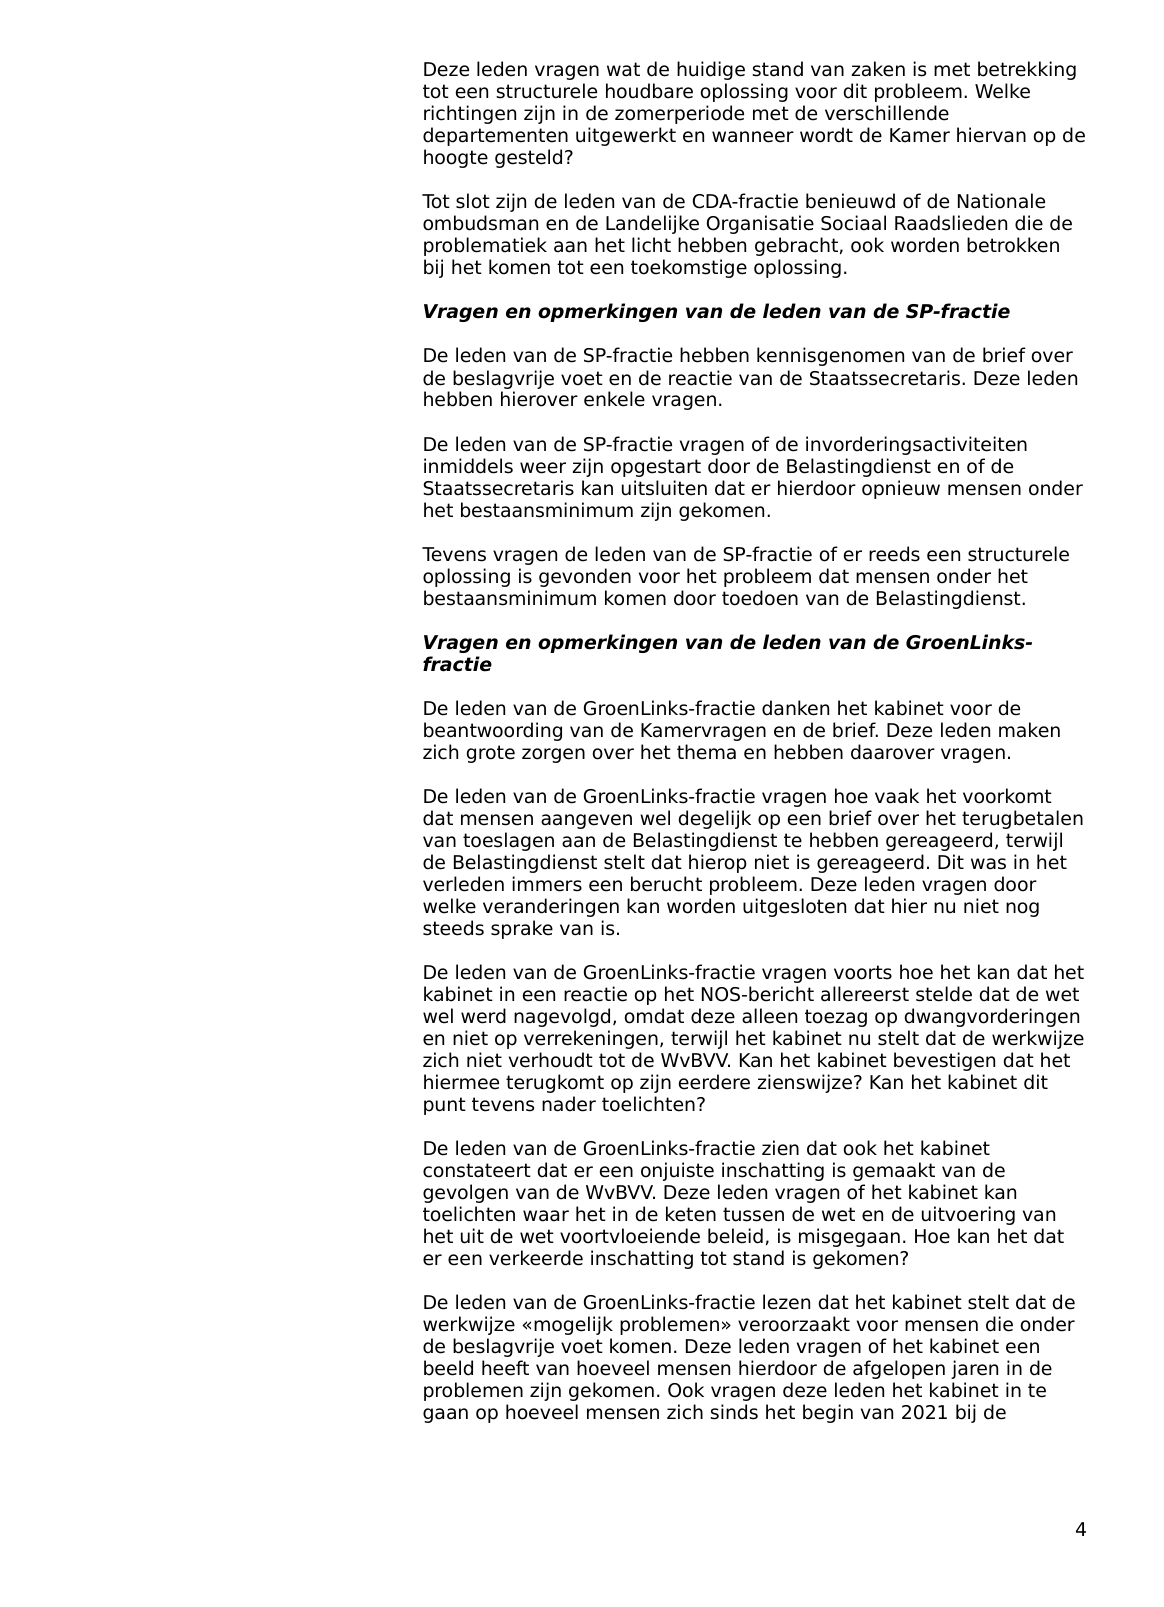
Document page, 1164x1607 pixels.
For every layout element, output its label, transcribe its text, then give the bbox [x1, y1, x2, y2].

text De leden van de GroenLinks-fractie vragen hoe vaak het voorkomt dat mensen aangeven wel degelijk op een brief over het terugbetalen van toeslagen aan de Belastingdienst te hebben gereageerd, terwijl de Belastingdienst stelt dat hierop niet is gereageerd. Dit was in het verleden immers een berucht probleem. Deze leden vragen door welke veranderingen kan worden uitgesloten dat hier nu niet nog steeds sprake van is. [422, 786, 1087, 940]
text De leden van de GroenLinks-fractie danken het kabinet voor de beantwoording van de Kamervragen en de brief. Deze leden maken zich grote zorgen over het thema en hebben daarover vragen. [422, 698, 1087, 764]
text De leden van de GroenLinks-fractie zien dat ook het kabinet constateert dat er een onjuiste inschatting is gemaakt van de gevolgen van de WvBVV. Deze leden vragen of het kabinet kan toelichten waar het in de keten tussen de wet en de uitvoering van het uit de wet voortvloeiende beleid, is misgegaan. Hoe kan het dat er een verkeerde inschatting tot stand is gekomen? [422, 1138, 1087, 1270]
text De leden van de SP-fractie vragen of de invorderingsactiviteiten inmiddels weer zijn opgestart door de Belastingdienst en of de Staatssecretaris kan uitsluiten dat er hierdoor opnieuw mensen onder het bestaansminimum zijn gekomen. [422, 433, 1087, 521]
text Deze leden vragen wat de huidige stand van zaken is met betrekking tot een structurele houdbare oplossing voor dit probleem. Welke richtingen zijn in de zomerperiode met de verschillende departementen uitgewerkt en wanneer wordt de Kamer hiervan op de hoogte gesteld? [422, 59, 1087, 169]
text De leden van de GroenLinks-fractie vragen voorts hoe het kan dat het kabinet in een reactie op het NOS-bericht allereerst stelde dat de wet wel werd nagevolgd, omdat deze alleen toezag op dwangvorderingen en niet op verrekeningen, terwijl het kabinet nu stelt dat de werkwijze zich niet verhoudt tot de WvBVV. Kan het kabinet bevestigen dat het hiermee terugkomt op zijn eerdere zienswijze? Kan het kabinet dit punt tevens nader toelichten? [422, 962, 1087, 1116]
subtitle Vragen en opmerkingen van de leden van de SP-fractie [422, 301, 1087, 323]
text Tevens vragen de leden van de SP-fractie of er reeds een structurele oplossing is gevonden voor het probleem dat mensen onder het bestaansminimum komen door toedoen van de Belastingdienst. [422, 544, 1087, 609]
text De leden van de SP-fractie hebben kennisgenomen van de brief over de beslagvrije voet en de reactie van de Staatssecretaris. Deze leden hebben hierover enkele vragen. [422, 345, 1087, 411]
text Tot slot zijn de leden van de CDA-fractie benieuwd of de Nationale ombudsman en de Landelijke Organisatie Sociaal Raadslieden die de problematiek aan het licht hebben gebracht, ook worden betrokken bij het komen tot een toekomstige oplossing. [422, 191, 1087, 279]
text De leden van de GroenLinks-fractie lezen dat het kabinet stelt dat de werkwijze «mogelijk problemen» veroorzaakt voor mensen die onder de beslagvrije voet komen. Deze leden vragen of het kabinet een beeld heeft van hoeveel mensen hierdoor de afgelopen jaren in de problemen zijn gekomen. Ook vragen deze leden het kabinet in te gaan op hoeveel mensen zich sinds het begin van 2021 bij de [422, 1292, 1087, 1424]
subtitle Vragen en opmerkingen van de leden van de GroenLinks-fractie [422, 632, 1087, 676]
